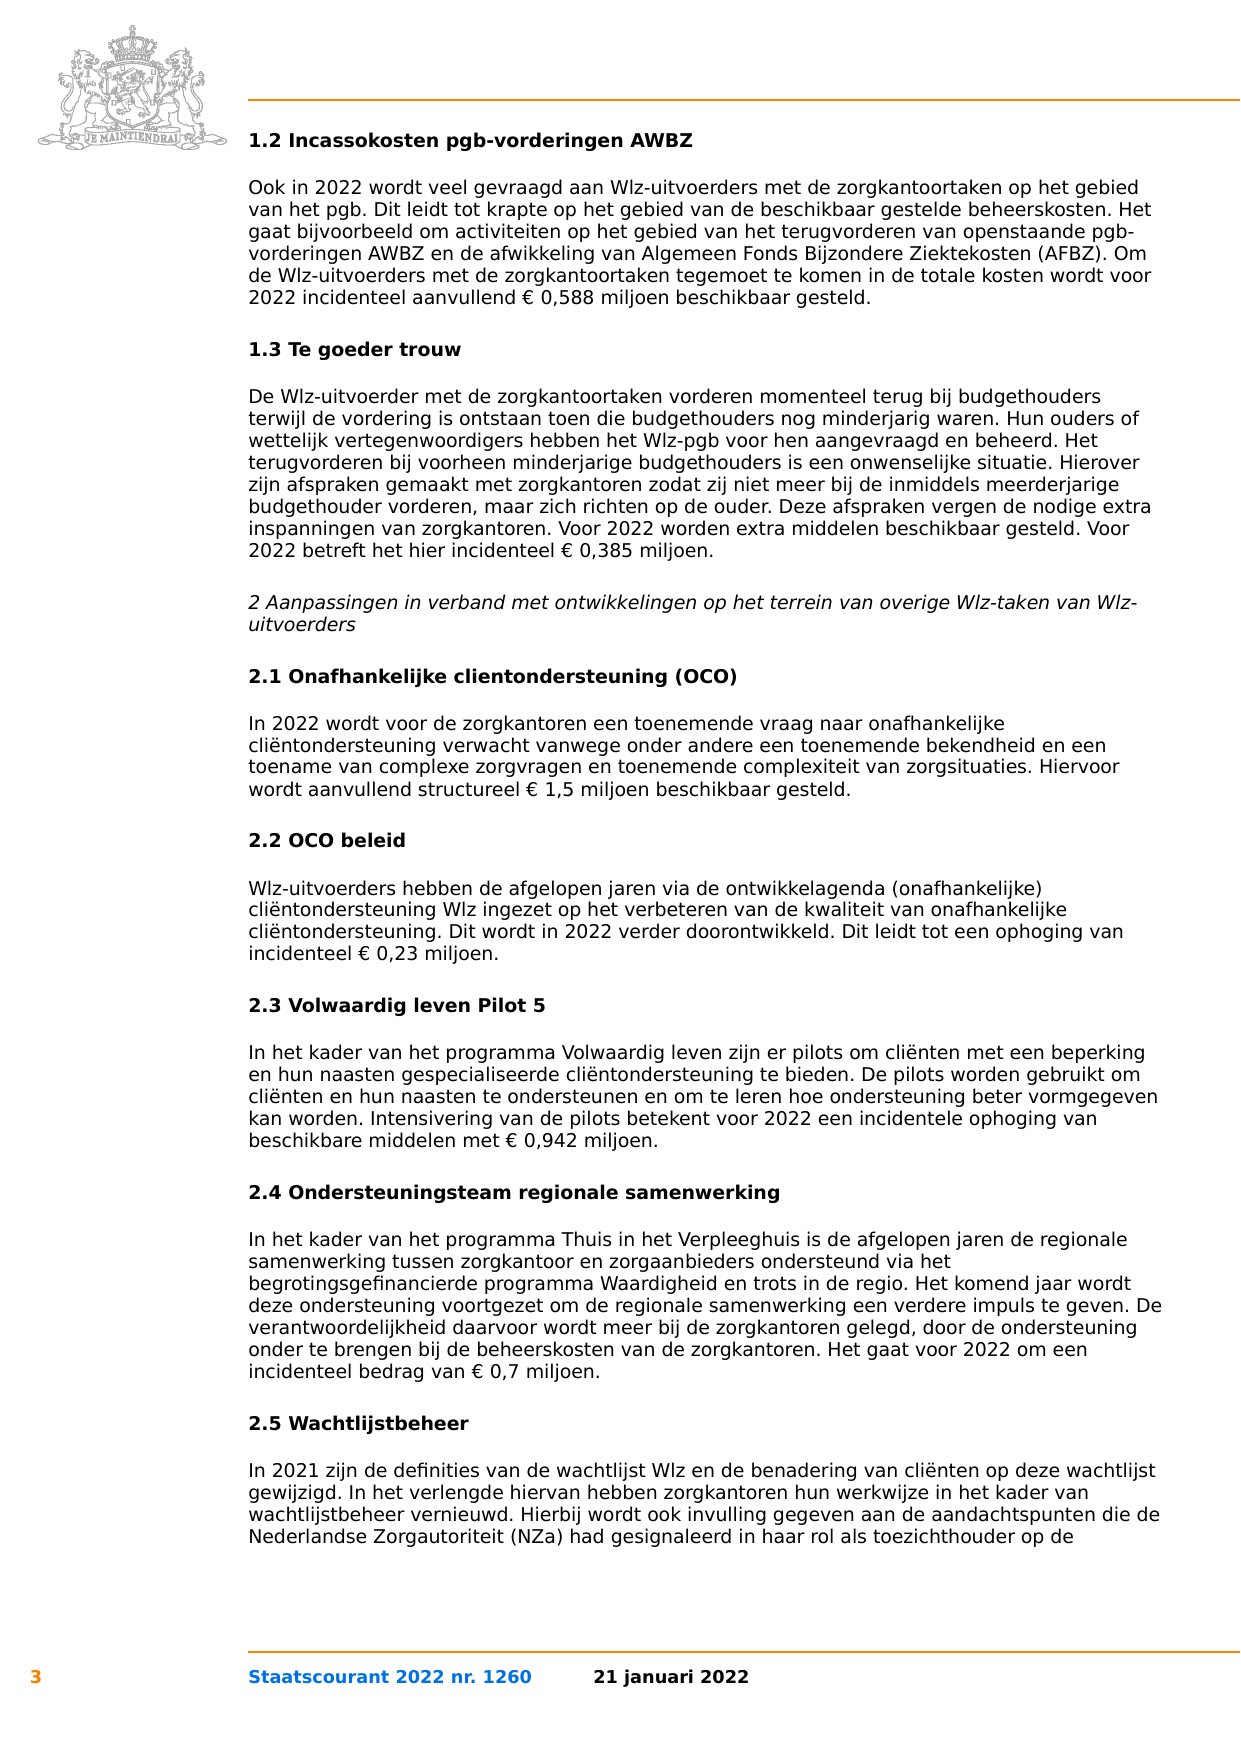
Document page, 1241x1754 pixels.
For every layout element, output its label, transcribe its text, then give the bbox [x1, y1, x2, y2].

subtitle 2.5 Wachtlijstbeheer [248, 1413, 1163, 1435]
subtitle 2.1 Onafhankelijke clientondersteuning (OCO) [248, 666, 1163, 687]
subtitle 1.2 Incassokosten pgb-vorderingen AWBZ [248, 130, 1163, 152]
text Wlz-uitvoerders hebben de afgelopen jaren via de ontwikkelagenda (onafhankelijke) cliëntondersteuning Wlz ingezet op het verbeteren van de kwaliteit van onafhankelijke cliëntondersteuning. Dit wordt in 2022 verder doorontwikkeld. Dit leidt tot een ophoging van incidenteel € 0,23 miljoen. [248, 877, 1163, 965]
picture [38, 25, 227, 150]
subtitle 2.2 OCO beleid [248, 830, 1163, 852]
text In 2021 zijn de definities van de wachtlijst Wlz en de benadering van cliënten op deze wachtlijst gewijzigd. In het verlengde hiervan hebben zorgkantoren hun werkwijze in het kader van wachtlijstbeheer vernieuwd. Hierbij wordt ook invulling gegeven aan de aandachtspunten die de Nederlandse Zorgautoriteit (NZa) had gesignaleerd in haar rol als toezichthouder op de [248, 1460, 1163, 1548]
text In het kader van het programma Thuis in het Verpleeghuis is de afgelopen jaren de regionale samenwerking tussen zorgkantoor en zorgaanbieders ondersteund via het begrotingsgefinancierde programma Waardigheid en trots in de regio. Het komend jaar wordt deze ondersteuning voortgezet om de regionale samenwerking een verdere impuls te geven. De verantwoordelijkheid daarvoor wordt meer bij de zorgkantoren gelegd, door de ondersteuning onder te brengen bij de beheerskosten van de zorgkantoren. Het gaat voor 2022 om een incidenteel bedrag van € 0,7 miljoen. [248, 1229, 1163, 1383]
text In 2022 wordt voor de zorgkantoren een toenemende vraag naar onafhankelijke cliëntondersteuning verwacht vanwege onder andere een toenemende bekendheid en een toename van complexe zorgvragen en toenemende complexiteit van zorgsituaties. Hiervoor wordt aanvullend structureel € 1,5 miljoen beschikbaar gesteld. [248, 712, 1163, 800]
subtitle 2.3 Volwaardig leven Pilot 5 [248, 995, 1163, 1017]
subtitle 2 Aanpassingen in verband met ontwikkelingen op het terrein van overige Wlz-taken van Wlz-uitvoerders [248, 592, 1163, 636]
subtitle 1.3 Te goeder trouw [248, 339, 1163, 361]
text Ook in 2022 wordt veel gevraagd aan Wlz-uitvoerders met de zorgkantoortaken op het gebied van het pgb. Dit leidt tot krapte op het gebied van de beschikbaar gestelde beheerskosten. Het gaat bijvoorbeeld om activiteiten op het gebied van het terugvorderen van openstaande pgb-vorderingen AWBZ en de afwikkeling van Algemeen Fonds Bijzondere Ziektekosten (AFBZ). Om de Wlz-uitvoerders met de zorgkantoortaken tegemoet te komen in de totale kosten wordt voor 2022 incidenteel aanvullend € 0,588 miljoen beschikbaar gesteld. [248, 177, 1163, 309]
text De Wlz-uitvoerder met de zorgkantoortaken vorderen momenteel terug bij budgethouders terwijl de vordering is ontstaan toen die budgethouders nog minderjarig waren. Hun ouders of wettelijk vertegenwoordigers hebben het Wlz-pgb voor hen aangevraagd en beheerd. Het terugvorderen bij voorheen minderjarige budgethouders is een onwenselijke situatie. Hierover zijn afspraken gemaakt met zorgkantoren zodat zij niet meer bij de inmiddels meerderjarige budgethouder vorderen, maar zich richten op de ouder. Deze afspraken vergen de nodige extra inspanningen van zorgkantoren. Voor 2022 worden extra middelen beschikbaar gesteld. Voor 2022 betreft het hier incidenteel € 0,385 miljoen. [248, 386, 1163, 562]
subtitle 2.4 Ondersteuningsteam regionale samenwerking [248, 1182, 1163, 1204]
text In het kader van het programma Volwaardig leven zijn er pilots om cliënten met een beperking en hun naasten gespecialiseerde cliëntondersteuning te bieden. De pilots worden gebruikt om cliënten en hun naasten te ondersteunen en om te leren hoe ondersteuning beter vormgegeven kan worden. Intensivering van de pilots betekent voor 2022 een incidentele ophoging van beschikbare middelen met € 0,942 miljoen. [248, 1042, 1163, 1152]
